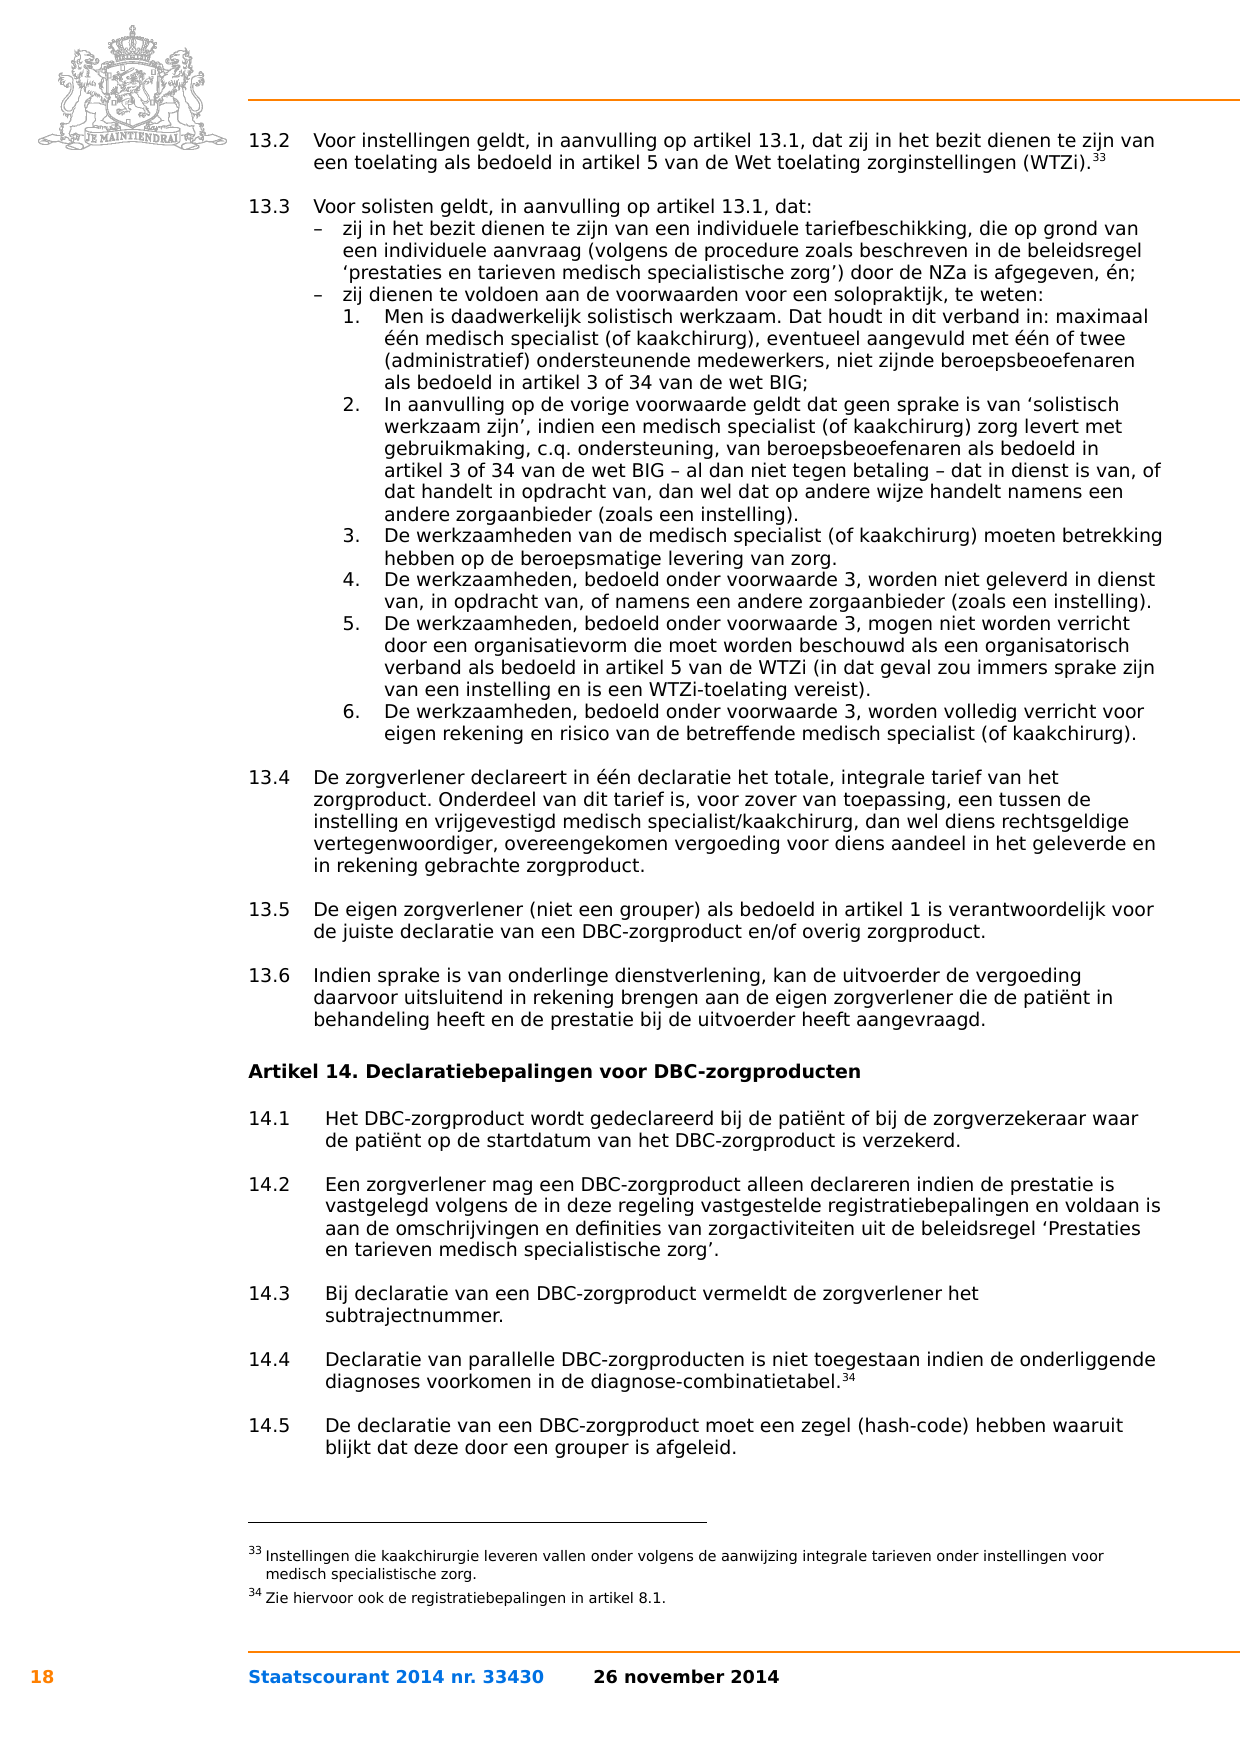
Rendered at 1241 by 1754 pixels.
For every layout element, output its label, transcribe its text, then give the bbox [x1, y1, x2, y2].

text 14.2 Een zorgverlener mag een DBC-zorgproduct alleen declareren indien de prestatie is vastgelegd volgens de in deze regeling vastgestelde registratiebepalingen en voldaan is aan de omschrijvingen en definities van zorgactiviteiten uit de beleidsregel ‘Prestaties en tarieven medisch specialistische zorg’. [248, 1173, 1163, 1261]
text 13.5 De eigen zorgverlener (niet een grouper) als bedoeld in artikel 1 is verantwoordelijk voor de juiste declaratie van een DBC-zorgproduct en/of overig zorgproduct. [248, 899, 1163, 943]
text 6. De werkzaamheden, bedoeld onder voorwaarde 3, worden volledig verricht voor eigen rekening en risico van de betreffende medisch specialist (of kaakchirurg). [342, 701, 1163, 745]
text 3. De werkzaamheden van de medisch specialist (of kaakchirurg) moeten betrekking hebben op de beroepsmatige levering van zorg. [342, 525, 1163, 569]
text – zij dienen te voldoen aan de voorwaarden voor een solopraktijk, te weten: [313, 284, 1163, 306]
text 14.3 Bij declaratie van een DBC-zorgproduct vermeldt de zorgverlener het subtrajectnummer. [248, 1283, 1163, 1327]
text 13.6 Indien sprake is van onderlinge dienstverlening, kan de uitvoerder de vergoeding daarvoor uitsluitend in rekening brengen aan de eigen zorgverlener die de patiënt in behandeling heeft en de prestatie bij de uitvoerder heeft aangevraagd. [248, 965, 1163, 1031]
text 13.3 Voor solisten geldt, in aanvulling op artikel 13.1, dat: [248, 196, 1163, 218]
text 13.2 Voor instellingen geldt, in aanvulling op artikel 13.1, dat zij in het bezit dienen te zijn van een toelating als bedoeld in artikel 5 van de Wet toelating zorginstellingen (WTZi). [248, 130, 1163, 174]
text 14.4 Declaratie van parallelle DBC-zorgproducten is niet toegestaan indien de onderliggende diagnoses voorkomen in de diagnose-combinatietabel. [248, 1349, 1163, 1393]
picture [38, 25, 227, 150]
text 2. In aanvulling op de vorige voorwaarde geldt dat geen sprake is van ‘solistisch werkzaam zijn’, indien een medisch specialist (of kaakchirurg) zorg levert met gebruikmaking, c.q. ondersteuning, van beroepsbeoefenaren als bedoeld in artikel 3 of 34 van de wet BIG – al dan niet tegen betaling – dat in dienst is van, of dat handelt in opdracht van, dan wel dat op andere wijze handelt namens een andere zorgaanbieder (zoals een instelling). [342, 393, 1163, 525]
text 14.5 De declaratie van een DBC-zorgproduct moet een zegel (hash-code) hebben waaruit blijkt dat deze door een grouper is afgeleid. [248, 1415, 1163, 1459]
subtitle Artikel 14. Declaratiebepalingen voor DBC-zorgproducten [248, 1061, 1163, 1083]
text 14.1 Het DBC-zorgproduct wordt gedeclareerd bij de patiënt of bij de zorgverzekeraar waar de patiënt op de startdatum van het DBC-zorgproduct is verzekerd. [248, 1108, 1163, 1152]
text Zie hiervoor ook de registratiebepalingen in artikel 8.1. [248, 1586, 1163, 1608]
text 4. De werkzaamheden, bedoeld onder voorwaarde 3, worden niet geleverd in dienst van, in opdracht van, of namens een andere zorgaanbieder (zoals een instelling). [342, 569, 1163, 613]
text 13.4 De zorgverlener declareert in één declaratie het totale, integrale tarief van het zorgproduct. Onderdeel van dit tarief is, voor zover van toepassing, een tussen de instelling en vrijgevestigd medisch specialist/kaakchirurg, dan wel diens rechtsgeldige vertegenwoordiger, overeengekomen vergoeding voor diens aandeel in het geleverde en in rekening gebrachte zorgproduct. [248, 767, 1163, 877]
text 1. Men is daadwerkelijk solistisch werkzaam. Dat houdt in dit verband in: maximaal één medisch specialist (of kaakchirurg), eventueel aangevuld met één of twee (administratief) ondersteunende medewerkers, niet zijnde beroepsbeoefenaren als bedoeld in artikel 3 of 34 van de wet BIG; [342, 306, 1163, 393]
text – zij in het bezit dienen te zijn van een individuele tariefbeschikking, die op grond van een individuele aanvraag (volgens de procedure zoals beschreven in de beleidsregel ‘prestaties en tarieven medisch specialistische zorg’) door de NZa is afgegeven, én; [313, 218, 1163, 284]
text Instellingen die kaakchirurgie leveren vallen onder volgens de aanwijzing integrale tarieven onder instellingen voor medisch specialistische zorg. [248, 1544, 1163, 1583]
text 5. De werkzaamheden, bedoeld onder voorwaarde 3, mogen niet worden verricht door een organisatievorm die moet worden beschouwd als een organisatorisch verband als bedoeld in artikel 5 van de WTZi (in dat geval zou immers sprake zijn van een instelling en is een WTZi-toelating vereist). [342, 613, 1163, 701]
